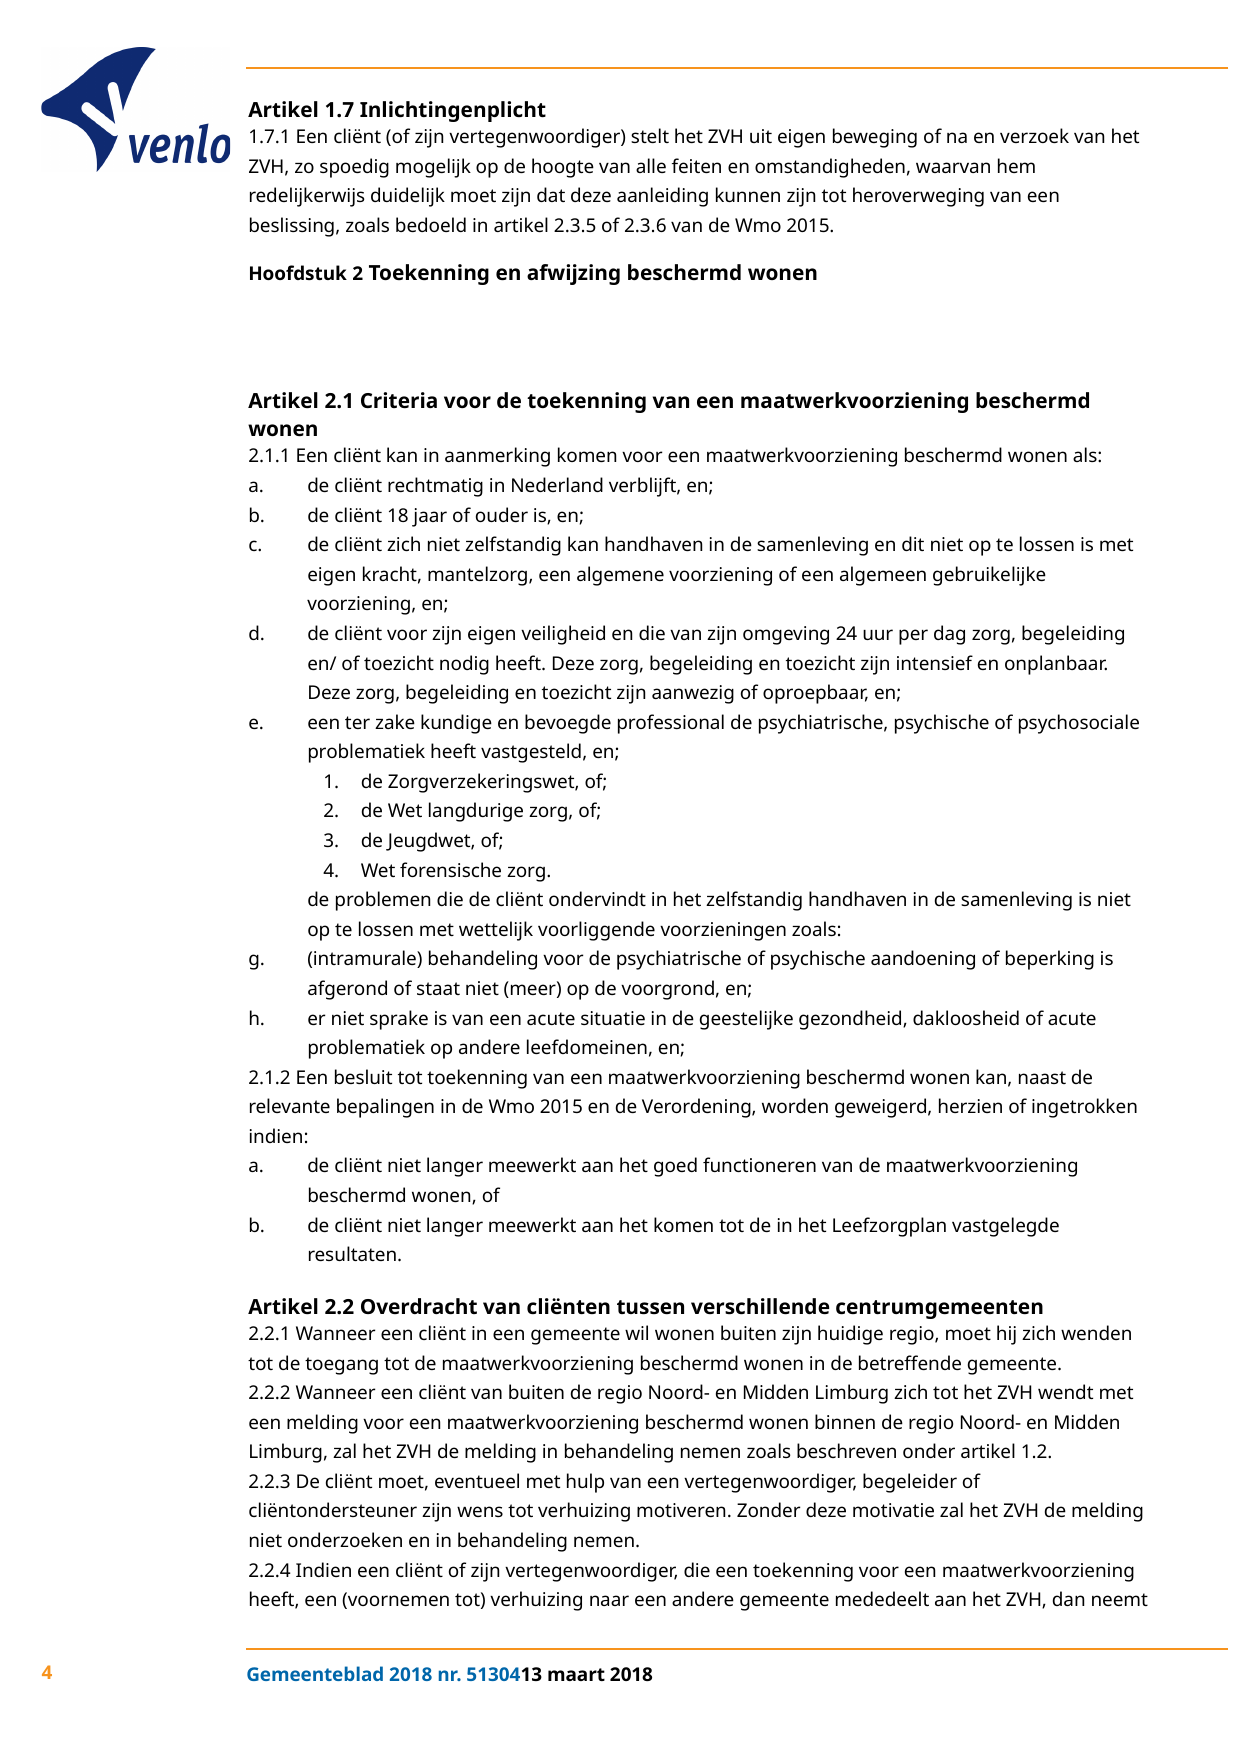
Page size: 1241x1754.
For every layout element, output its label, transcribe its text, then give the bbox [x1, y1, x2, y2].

list een ter zake kundige en bevoegde professional de psychiatrische, psychische of psychosociale problematiek heeft vastgesteld, en; [248, 709, 1152, 764]
list de problemen die de cliënt ondervindt in het zelfstandig handhaven in de samenleving is niet op te lossen met wettelijk voorliggende voorzieningen zoals: [248, 886, 1152, 942]
text Hoofdstuk 2 Toekenning en afwijzing beschermd wonen [248, 258, 1152, 286]
list de cliënt rechtmatig in Nederland verblijft, en; [248, 472, 1152, 498]
list Wet forensische zorg. [323, 857, 1152, 882]
list de cliënt niet langer meewerkt aan het komen tot de in het Leefzorgplan vastgelegde resultaten. [248, 1212, 1152, 1267]
text Artikel 2.1 Criteria voor de toekenning van een maatwerkvoorziening beschermd wonen [248, 386, 1152, 443]
text Artikel 1.7 Inlichtingenplicht [248, 95, 1152, 123]
list de Zorgverzekeringswet, of; [323, 768, 1152, 794]
list de cliënt 18 jaar of ouder is, en; [248, 502, 1152, 527]
list de cliënt niet langer meewerkt aan het goed functioneren van de maatwerkvoorziening beschermd wonen, of [248, 1153, 1152, 1208]
picture [41, 47, 231, 172]
list de cliënt zich niet zelfstandig kan handhaven in de samenleving en dit niet op te lossen is met eigen kracht, mantelzorg, een algemene voorziening of een algemeen gebruikelijke voorziening, en; [248, 531, 1152, 616]
list de Wet langdurige zorg, of; [323, 798, 1152, 823]
list (intramurale) behandeling voor de psychiatrische of psychische aandoening of beperking is afgerond of staat niet (meer) op de voorgrond, en; [248, 946, 1152, 1001]
text 2.1.1 Een cliënt kan in aanmerking komen voor een maatwerkvoorziening beschermd wonen als: [248, 443, 1152, 468]
list de Jeugdwet, of; [323, 827, 1152, 853]
text 2.2.1 Wanneer een cliënt in een gemeente wil wonen buiten zijn huidige regio, moet hij zich wenden tot de toegang tot de maatwerkvoorziening beschermd wonen in de betreffende gemeente. [248, 1320, 1152, 1376]
text 2.2.2 Wanneer een cliënt van buiten de regio Noord- en Midden Limburg zich tot het ZVH wendt met een melding voor een maatwerkvoorziening beschermd wonen binnen de regio Noord- en Midden Limburg, zal het ZVH de melding in behandeling nemen zoals beschreven onder artikel 1.2. [248, 1379, 1152, 1464]
list er niet sprake is van een acute situatie in de geestelijke gezondheid, dakloosheid of acute problematiek op andere leefdomeinen, en; [248, 1005, 1152, 1060]
text 2.2.3 De cliënt moet, eventueel met hulp van een vertegenwoordiger, begeleider of cliëntondersteuner zijn wens tot verhuizing motiveren. Zonder deze motivatie zal het ZVH de melding niet onderzoeken en in behandeling nemen. [248, 1468, 1152, 1553]
text 2.1.2 Een besluit tot toekenning van een maatwerkvoorziening beschermd wonen kan, naast de relevante bepalingen in de Wmo 2015 en de Verordening, worden geweigerd, herzien of ingetrokken indien: [248, 1064, 1152, 1149]
text 2.2.4 Indien een cliënt of zijn vertegenwoordiger, die een toekenning voor een maatwerkvoorziening heeft, een (voornemen tot) verhuizing naar een andere gemeente mededeelt aan het ZVH, dan neemt [248, 1557, 1152, 1612]
list de cliënt voor zijn eigen veiligheid en die van zijn omgeving 24 uur per dag zorg, begeleiding en/ of toezicht nodig heeft. Deze zorg, begeleiding en toezicht zijn intensief en onplanbaar. Deze zorg, begeleiding en toezicht zijn aanwezig of oproepbaar, en; [248, 620, 1152, 705]
text Artikel 2.2 Overdracht van cliënten tussen verschillende centrumgemeenten [248, 1292, 1152, 1320]
text 1.7.1 Een cliënt (of zijn vertegenwoordiger) stelt het ZVH uit eigen beweging of na en verzoek van het ZVH, zo spoedig mogelijk op de hoogte van alle feiten en omstandigheden, waarvan hem redelijkerwijs duidelijk moet zijn dat deze aanleiding kunnen zijn tot heroverweging van een beslissing, zoals bedoeld in artikel 2.3.5 of 2.3.6 van de Wmo 2015. [248, 123, 1152, 238]
